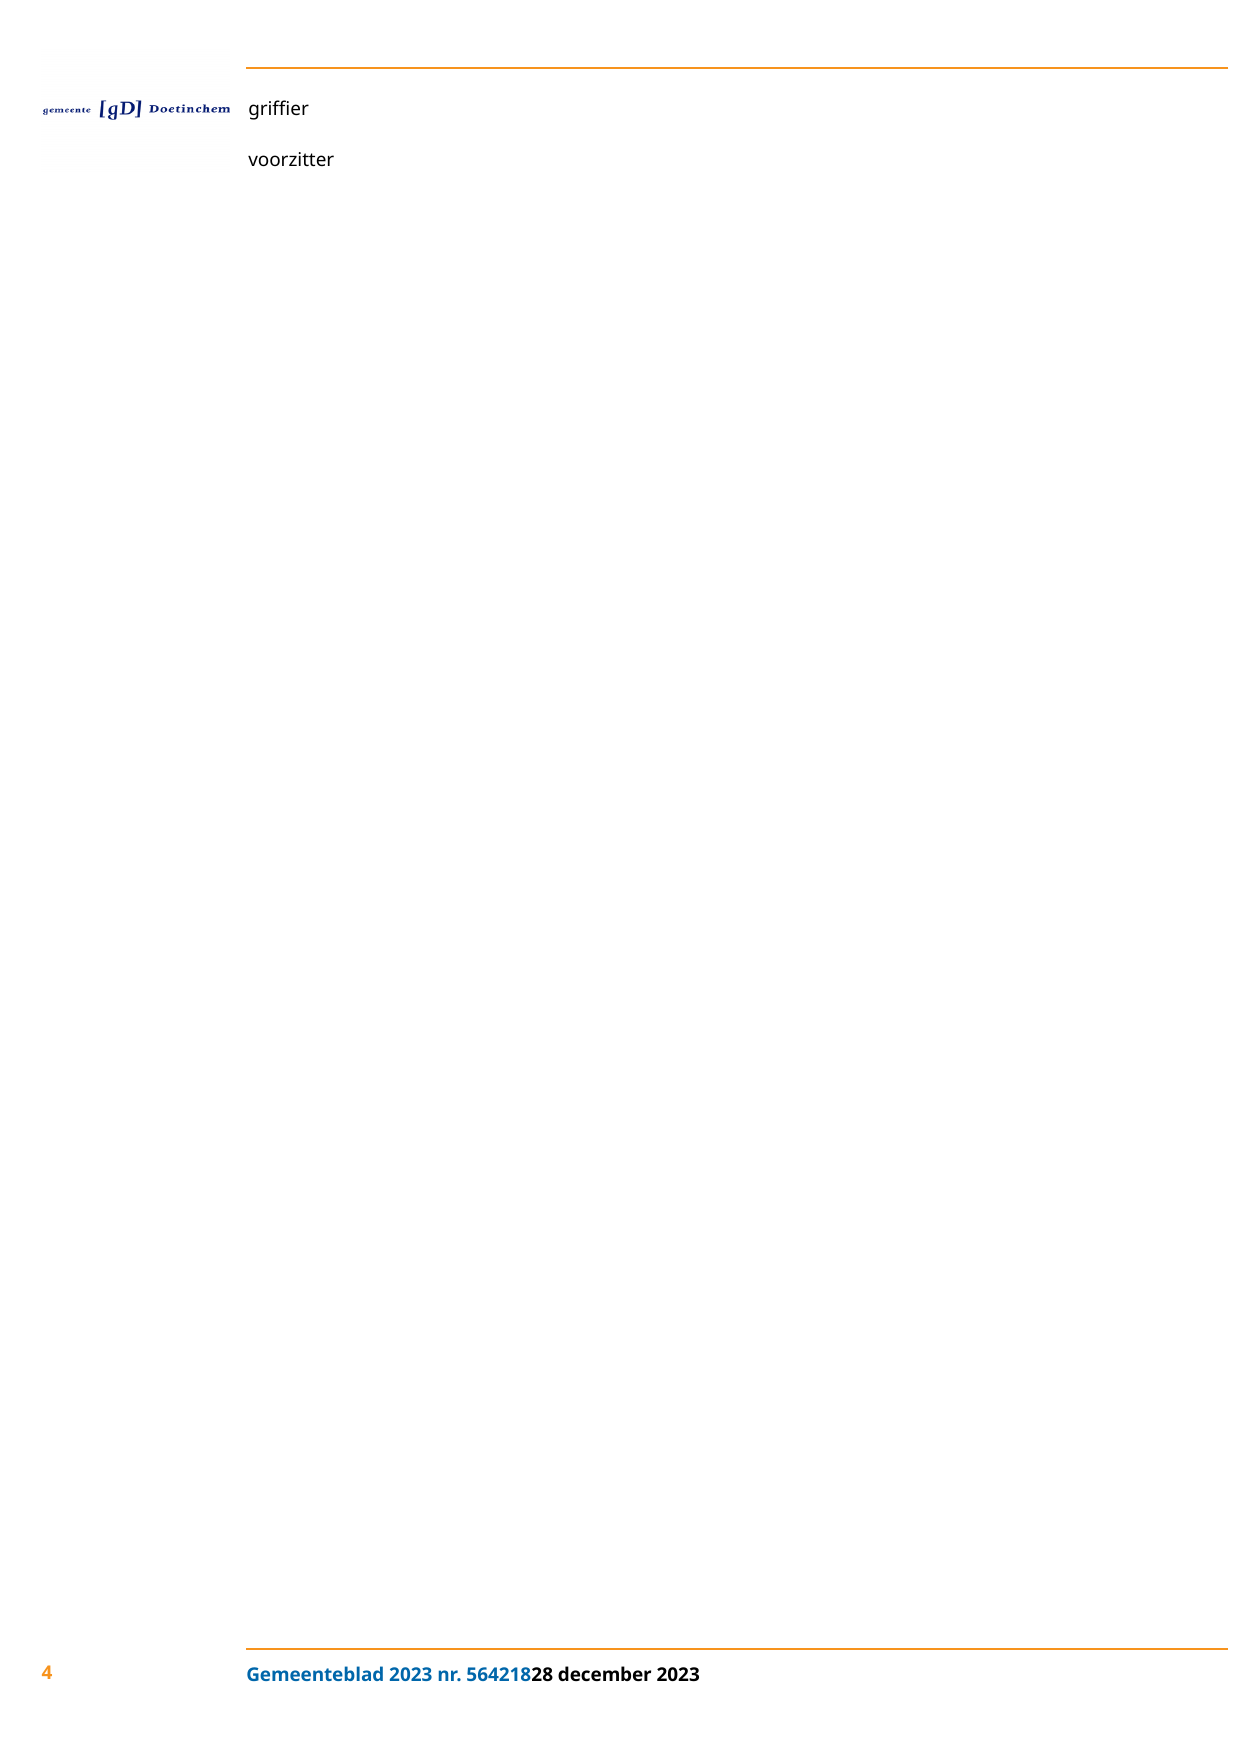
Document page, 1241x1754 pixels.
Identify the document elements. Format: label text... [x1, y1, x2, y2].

text voorzitter [248, 146, 1152, 172]
text griffier [248, 95, 1152, 121]
picture [41, 47, 231, 172]
